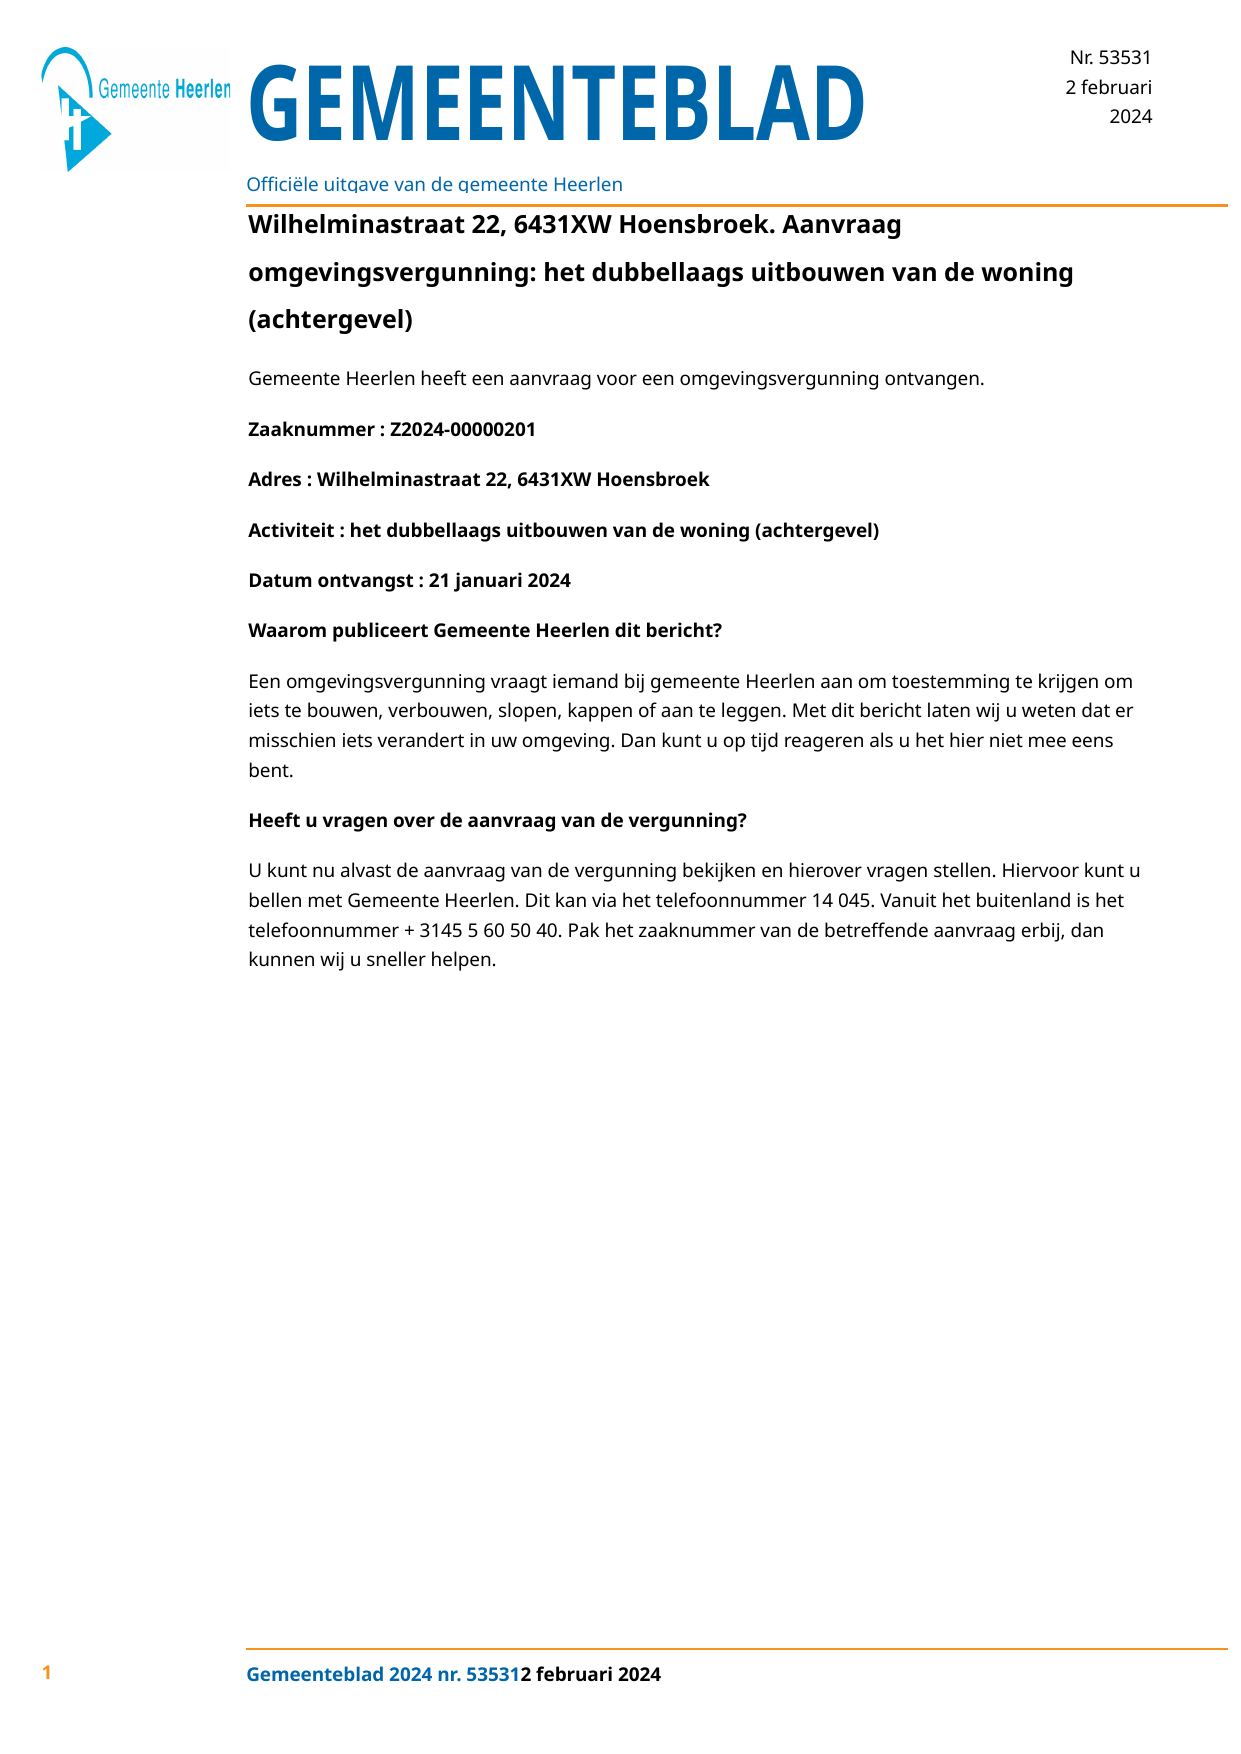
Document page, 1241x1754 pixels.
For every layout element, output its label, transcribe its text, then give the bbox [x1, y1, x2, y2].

text Wilhelminastraat 22, 6431XW Hoensbroek. Aanvraag omgevingsvergunning: het dubbellaags uitbouwen van de woning (achtergevel) [248, 207, 1152, 336]
text Heeft u vragen over de aanvraag van de vergunning? [248, 807, 1152, 833]
text Zaaknummer : Z2024-00000201 [248, 416, 1152, 442]
text Een omgevingsvergunning vraagt iemand bij gemeente Heerlen aan om toestemming te krijgen om iets te bouwen, verbouwen, slopen, kappen of aan te leggen. Met dit bericht laten wij u weten dat er misschien iets verandert in uw omgeving. Dan kunt u op tijd reageren als u het hier niet mee eens bent. [248, 668, 1152, 782]
text Waarom publiceert Gemeente Heerlen dit bericht? [248, 618, 1152, 643]
picture [41, 47, 231, 172]
picture [41, 47, 59, 70]
text Datum ontvangst : 21 januari 2024 [248, 567, 1152, 593]
text Gemeente Heerlen heeft een aanvraag voor een omgevingsvergunning ontvangen. [248, 366, 1152, 391]
text U kunt nu alvast de aanvraag van de vergunning bekijken en hierover vragen stellen. Hiervoor kunt u bellen met Gemeente Heerlen. Dit kan via het telefoonnummer 14 045. Vanuit het buitenland is het telefoonnummer + 3145 5 60 50 40. Pak het zaaknummer van de betreffende aanvraag erbij, dan kunnen wij u sneller helpen. [248, 858, 1152, 972]
text Activiteit : het dubbellaags uitbouwen van de woning (achtergevel) [248, 517, 1152, 542]
text Adres : Wilhelminastraat 22, 6431XW Hoensbroek [248, 466, 1152, 492]
